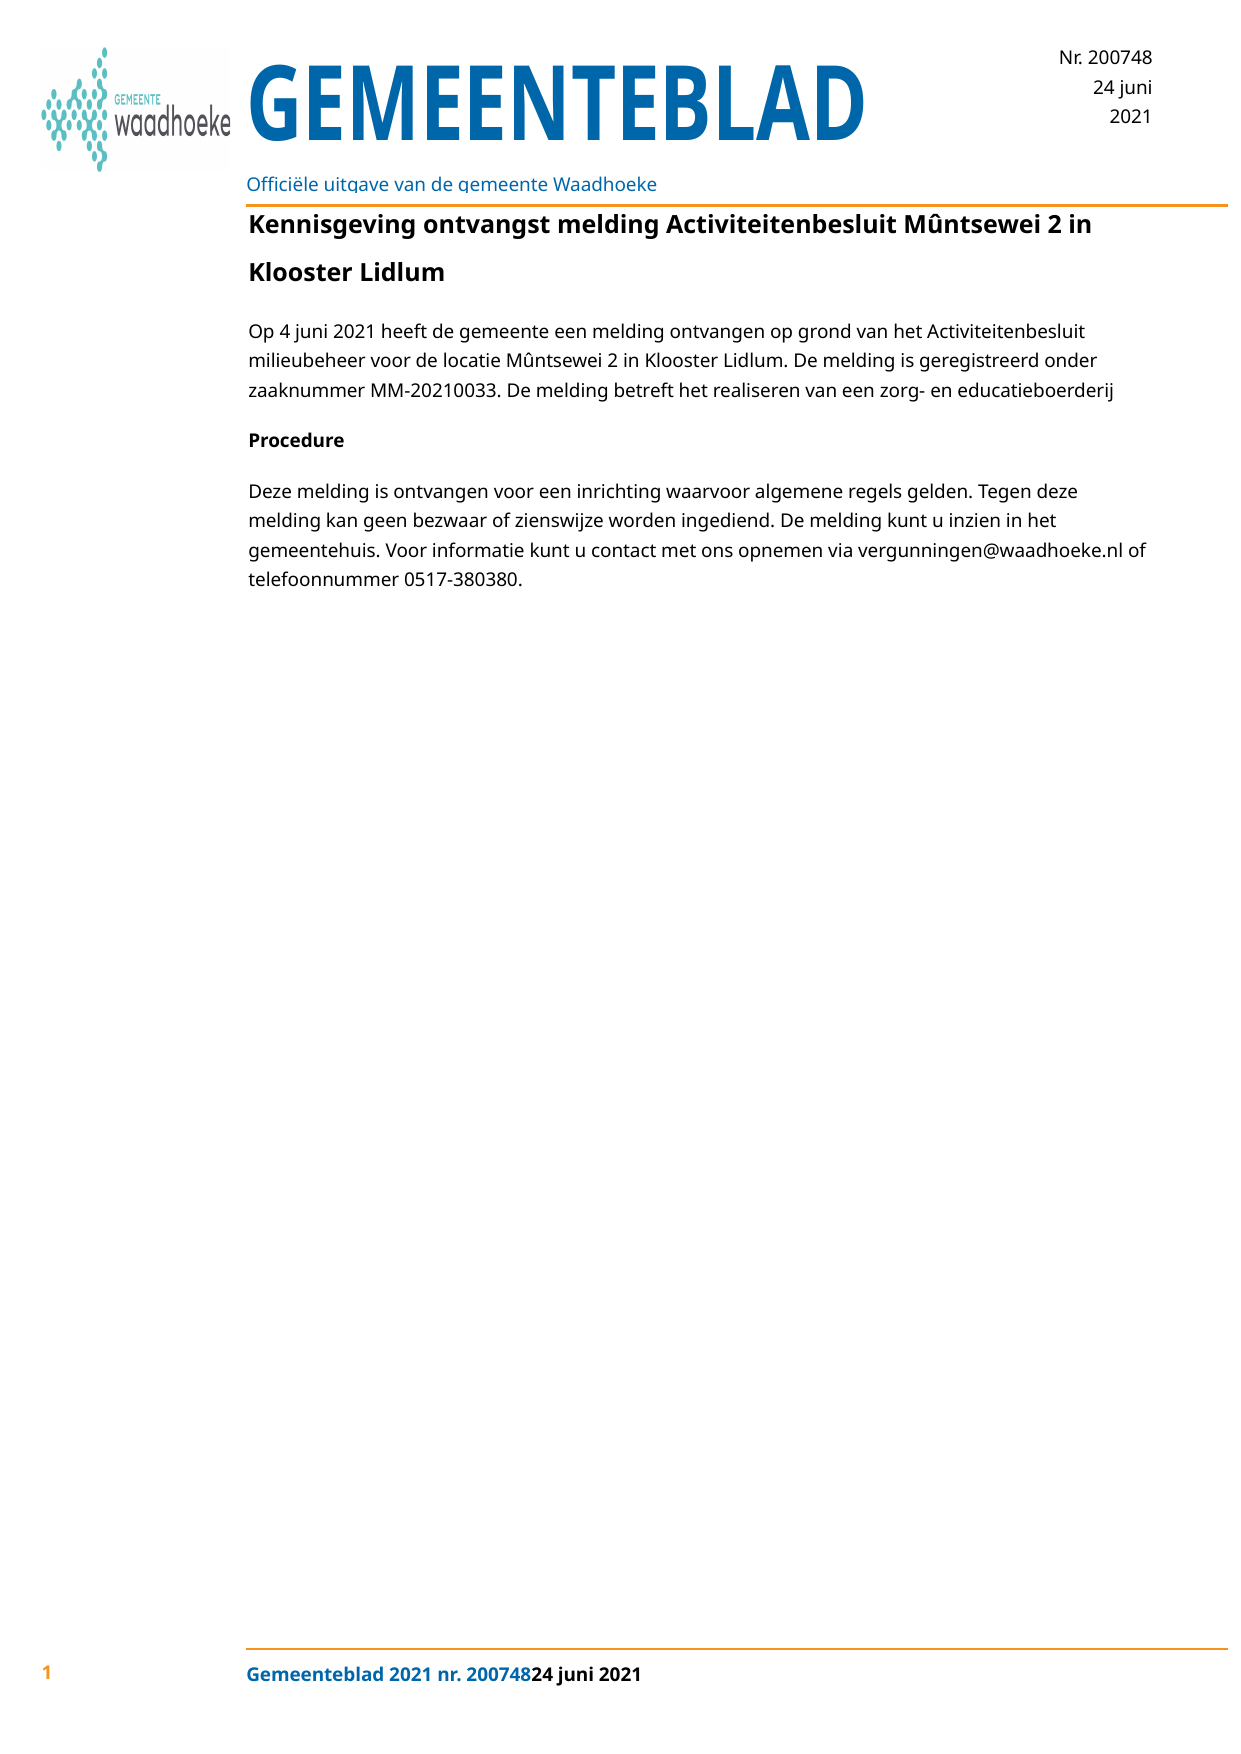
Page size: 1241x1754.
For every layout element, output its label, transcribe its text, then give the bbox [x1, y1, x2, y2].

text Procedure [248, 427, 1152, 453]
text Op 4 juni 2021 heeft de gemeente een melding ontvangen op grond van het Activiteitenbesluit milieubeheer voor de locatie Mûntsewei 2 in Klooster Lidlum. De melding is geregistreerd onder zaaknummer MM-20210033. De melding betreft het realiseren van een zorg- en educatieboerderij [248, 318, 1152, 403]
text Kennisgeving ontvangst melding Activiteitenbesluit Mûntsewei 2 in Klooster Lidlum [248, 207, 1152, 288]
picture [41, 47, 231, 172]
text Deze melding is ontvangen voor een inrichting waarvoor algemene regels gelden. Tegen deze melding kan geen bezwaar of zienswijze worden ingediend. De melding kunt u inzien in het gemeentehuis. Voor informatie kunt u contact met ons opnemen via vergunningen@waadhoeke.nl of telefoonnummer 0517-380380. [248, 478, 1152, 592]
